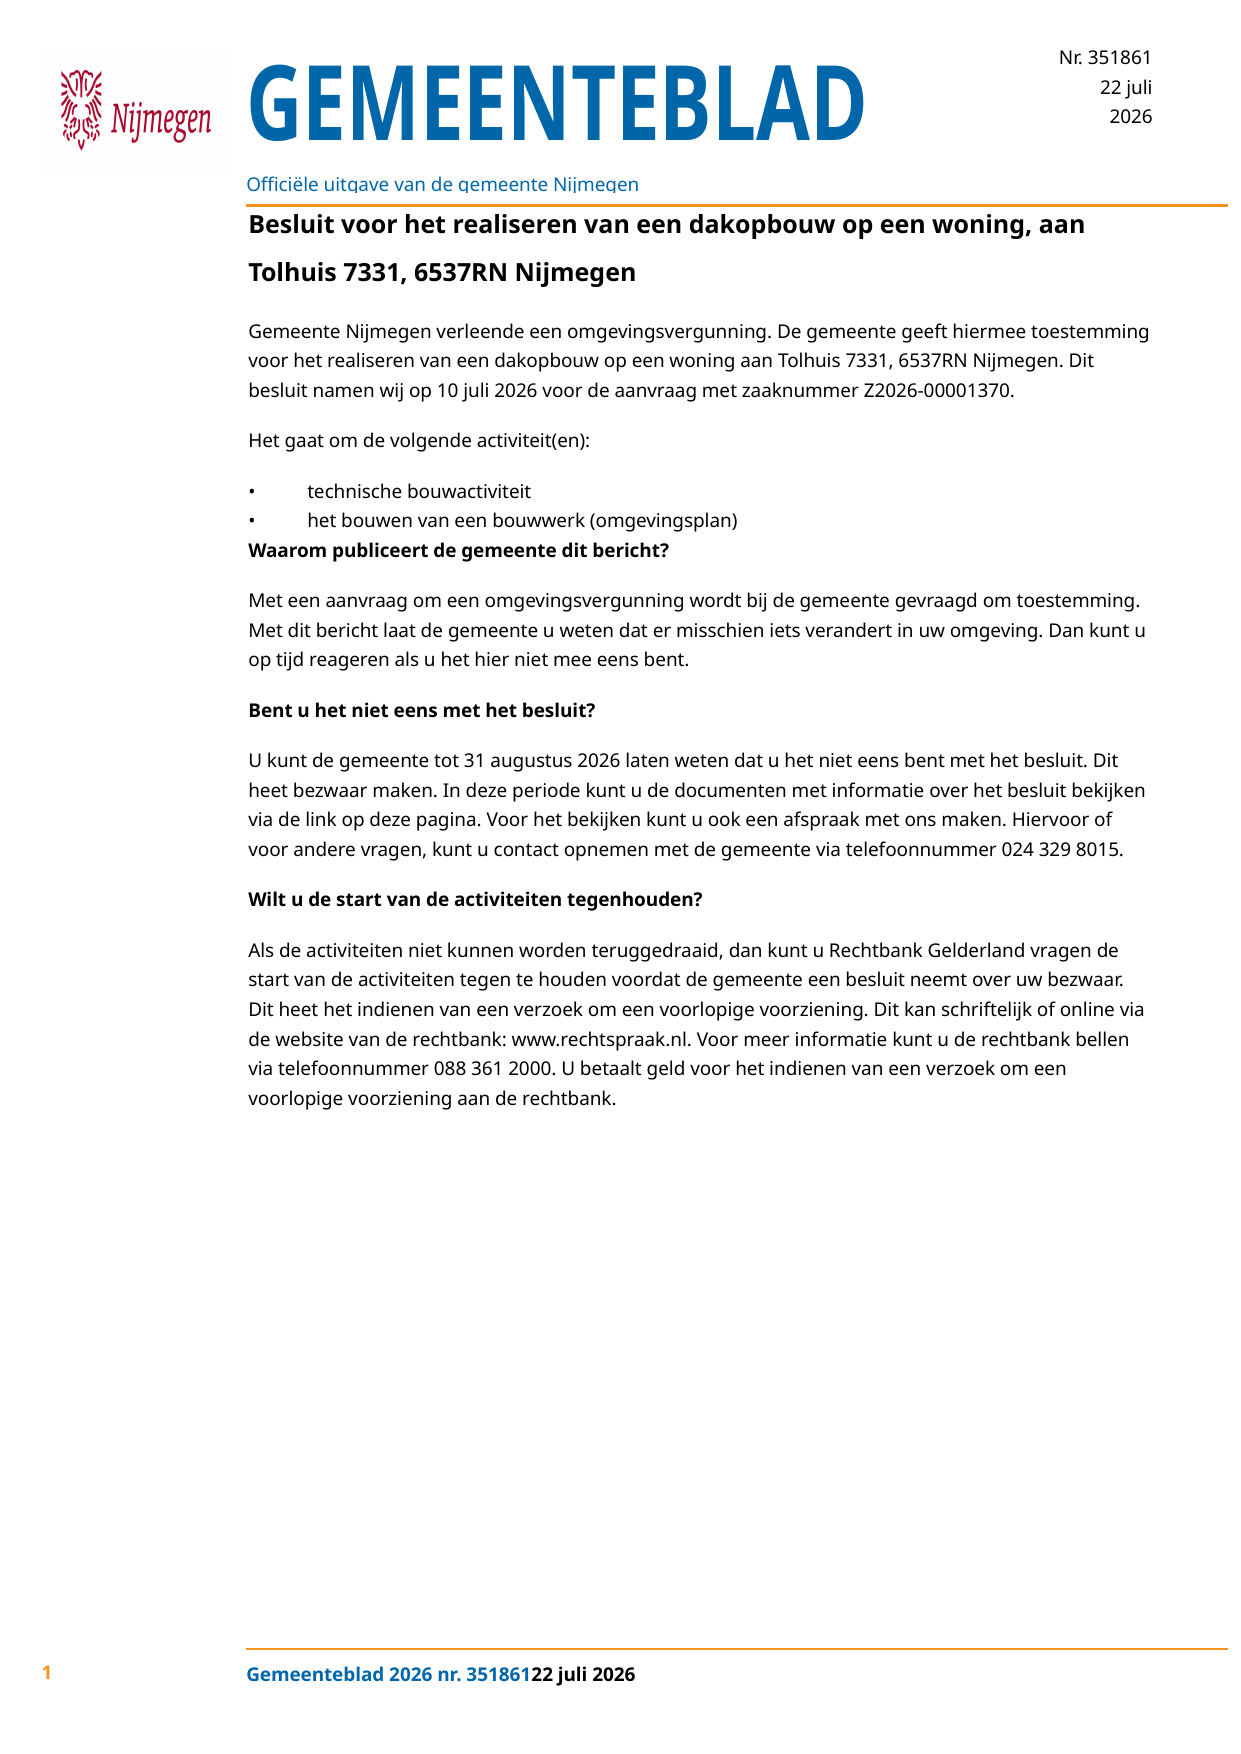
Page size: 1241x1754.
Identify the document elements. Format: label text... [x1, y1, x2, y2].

text Als de activiteiten niet kunnen worden teruggedraaid, dan kunt u Rechtbank Gelderland vragen de start van de activiteiten tegen te houden voordat de gemeente een besluit neemt over uw bezwaar. Dit heet het indienen van een verzoek om een voorlopige voorziening. Dit kan schriftelijk of online via de website van de rechtbank: www.rechtspraak.nl. Voor meer informatie kunt u de rechtbank bellen via telefoonnummer 088 361 2000. U betaalt geld voor het indienen van een verzoek om een voorlopige voorziening aan de rechtbank. [248, 937, 1152, 1111]
text Bent u het niet eens met het besluit? [248, 697, 1152, 723]
picture [41, 47, 231, 172]
text Gemeente Nijmegen verleende een omgevingsvergunning. De gemeente geeft hiermee toestemming voor het realiseren van een dakopbouw op een woning aan Tolhuis 7331, 6537RN Nijmegen. Dit besluit namen wij op 10 juli 2026 voor de aanvraag met zaaknummer Z2026-00001370. [248, 318, 1152, 403]
text Het gaat om de volgende activiteit(en): [248, 427, 1152, 453]
text U kunt de gemeente tot 31 augustus 2026 laten weten dat u het niet eens bent met het besluit. Dit heet bezwaar maken. In deze periode kunt u de documenten met informatie over het besluit bekijken via de link op deze pagina. Voor het bekijken kunt u ook een afspraak met ons maken. Hiervoor of voor andere vragen, kunt u contact opnemen met de gemeente via telefoonnummer 024 329 8015. [248, 747, 1152, 862]
text Wilt u de start van de activiteiten tegenhouden? [248, 887, 1152, 912]
list het bouwen van een bouwwerk (omgevingsplan) [248, 507, 1152, 533]
text Met een aanvraag om een omgevingsvergunning wordt bij de gemeente gevraagd om toestemming. Met dit bericht laat de gemeente u weten dat er misschien iets verandert in uw omgeving. Dan kunt u op tijd reageren als u het hier niet mee eens bent. [248, 587, 1152, 672]
text Besluit voor het realiseren van een dakopbouw op een woning, aan Tolhuis 7331, 6537RN Nijmegen [248, 207, 1152, 288]
list technische bouwactiviteit [248, 478, 1152, 504]
text Waarom publiceert de gemeente dit bericht? [248, 537, 1152, 563]
